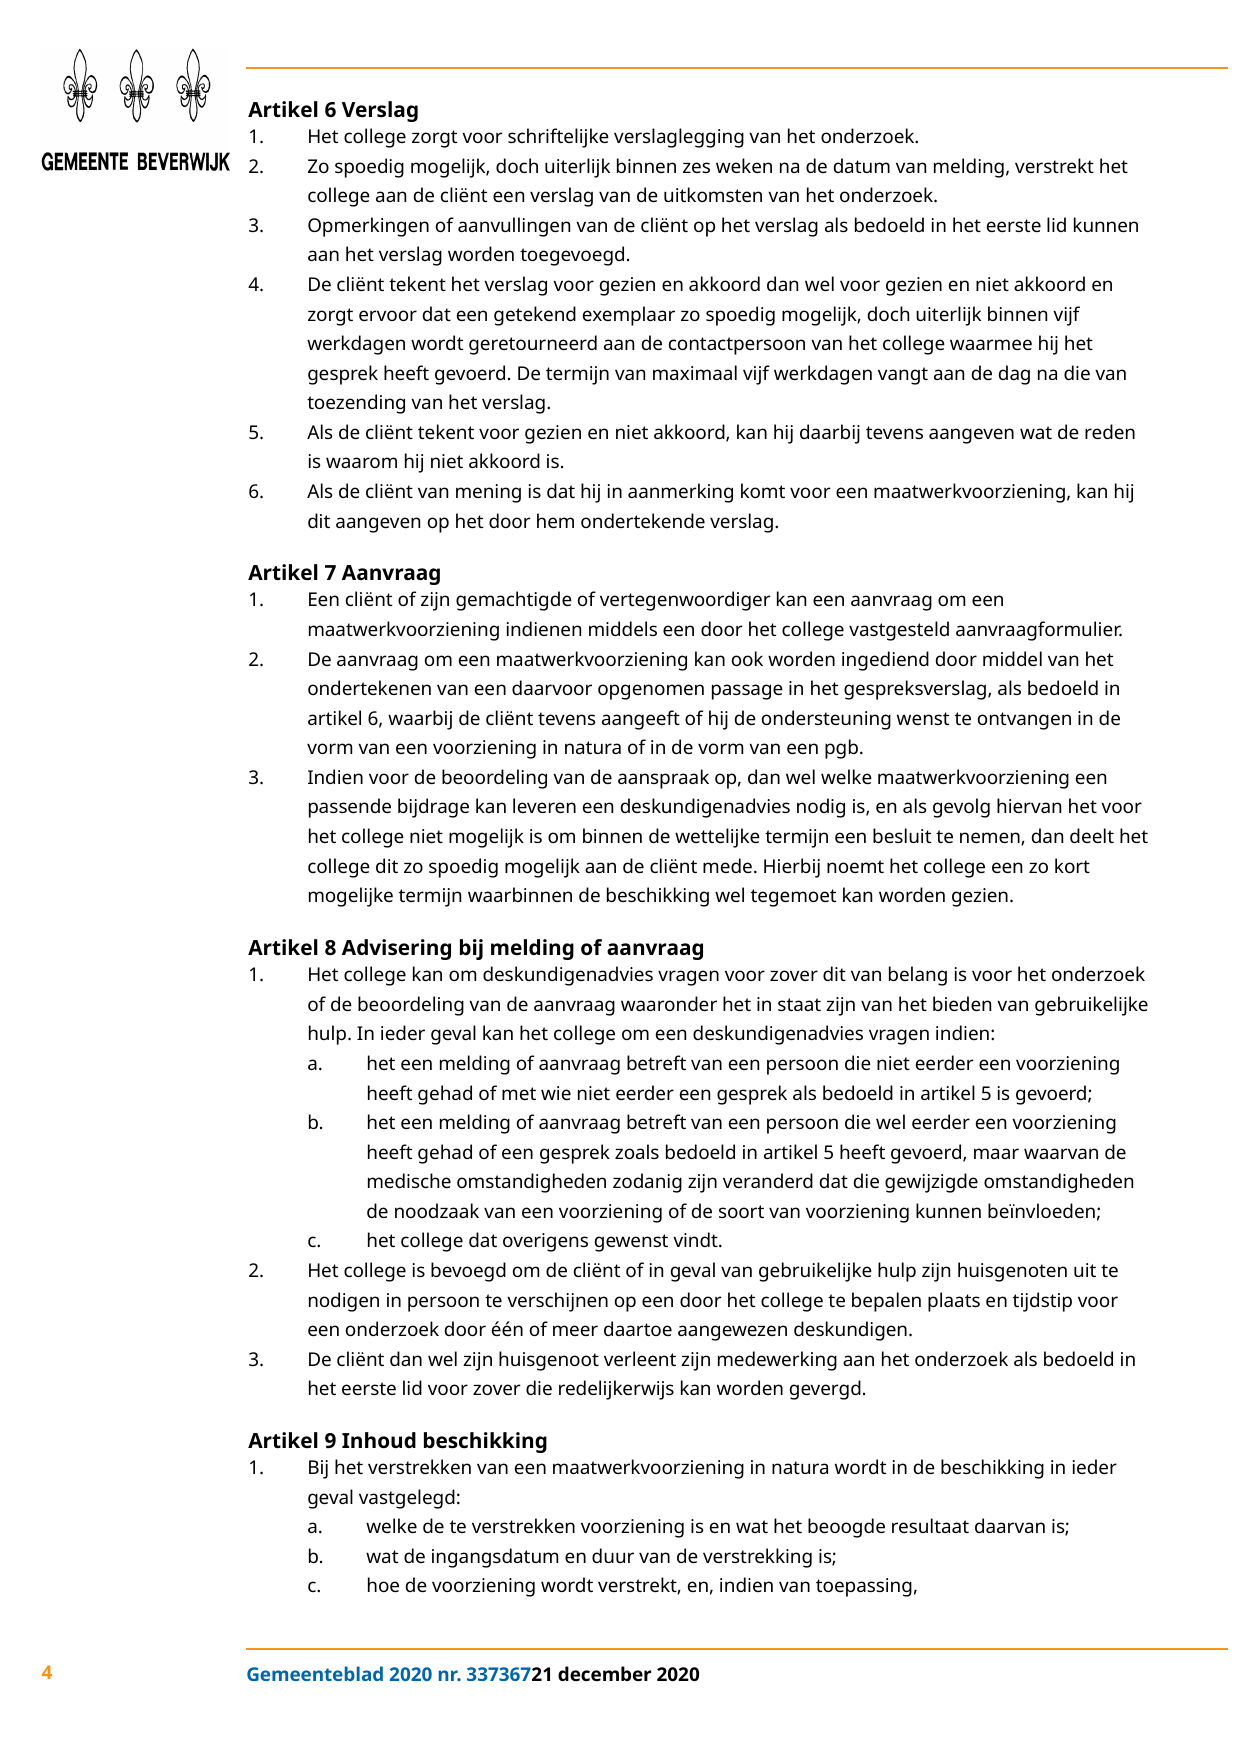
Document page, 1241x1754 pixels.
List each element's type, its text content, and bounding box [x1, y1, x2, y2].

list wat de ingangsdatum en duur van de verstrekking is; [307, 1543, 1152, 1569]
list Als de cliënt van mening is dat hij in aanmerking komt voor een maatwerkvoorziening, kan hij dit aangeven op het door hem ondertekende verslag. [248, 478, 1152, 533]
list Het college zorgt voor schriftelijke verslaglegging van het onderzoek. [248, 123, 1152, 149]
picture [41, 47, 231, 172]
list het een melding of aanvraag betreft van een persoon die niet eerder een voorziening heeft gehad of met wie niet eerder een gesprek als bedoeld in artikel 5 is gevoerd; [307, 1050, 1152, 1105]
list welke de te verstrekken voorziening is en wat het beoogde resultaat daarvan is; [307, 1513, 1152, 1539]
list De cliënt dan wel zijn huisgenoot verleent zijn medewerking aan het onderzoek als bedoeld in het eerste lid voor zover die redelijkerwijs kan worden gevergd. [248, 1346, 1152, 1401]
list Het college kan om deskundigenadvies vragen voor zover dit van belang is voor het onderzoek of de beoordeling van de aanvraag waaronder het in staat zijn van het bieden van gebruikelijke hulp. In ieder geval kan het college om een deskundigenadvies vragen indien: [248, 961, 1152, 1046]
list Als de cliënt tekent voor gezien en niet akkoord, kan hij daarbij tevens aangeven wat de reden is waarom hij niet akkoord is. [248, 419, 1152, 474]
list het een melding of aanvraag betreft van een persoon die wel eerder een voorziening heeft gehad of een gesprek zoals bedoeld in artikel 5 heeft gevoerd, maar waarvan de medische omstandigheden zodanig zijn veranderd dat die gewijzigde omstandigheden de noodzaak van een voorziening of de soort van voorziening kunnen beïnvloeden; [307, 1109, 1152, 1224]
text Artikel 8 Advisering bij melding of aanvraag [248, 933, 1152, 961]
list Zo spoedig mogelijk, doch uiterlijk binnen zes weken na de datum van melding, verstrekt het college aan de cliënt een verslag van de uitkomsten van het onderzoek. [248, 153, 1152, 208]
list hoe de voorziening wordt verstrekt, en, indien van toepassing, [307, 1573, 1152, 1598]
text Artikel 7 Aanvraag [248, 558, 1152, 587]
list Indien voor de beoordeling van de aanspraak op, dan wel welke maatwerkvoorziening een passende bijdrage kan leveren een deskundigenadvies nodig is, en als gevolg hiervan het voor het college niet mogelijk is om binnen de wettelijke termijn een besluit te nemen, dan deelt het college dit zo spoedig mogelijk aan de cliënt mede. Hierbij noemt het college een zo kort mogelijke termijn waarbinnen de beschikking wel tegemoet kan worden gezien. [248, 764, 1152, 908]
list Het college is bevoegd om de cliënt of in geval van gebruikelijke hulp zijn huisgenoten uit te nodigen in persoon te verschijnen op een door het college te bepalen plaats en tijdstip voor een onderzoek door één of meer daartoe aangewezen deskundigen. [248, 1257, 1152, 1342]
list Bij het verstrekken van een maatwerkvoorziening in natura wordt in de beschikking in ieder geval vastgelegd: [248, 1454, 1152, 1510]
list Opmerkingen of aanvullingen van de cliënt op het verslag als bedoeld in het eerste lid kunnen aan het verslag worden toegevoegd. [248, 212, 1152, 267]
list het college dat overigens gewenst vindt. [307, 1228, 1152, 1253]
text Artikel 6 Verslag [248, 95, 1152, 123]
list Een cliënt of zijn gemachtigde of vertegenwoordiger kan een aanvraag om een maatwerkvoorziening indienen middels een door het college vastgesteld aanvraagformulier. [248, 587, 1152, 642]
text Artikel 9 Inhoud beschikking [248, 1426, 1152, 1454]
list De aanvraag om een maatwerkvoorziening kan ook worden ingediend door middel van het ondertekenen van een daarvoor opgenomen passage in het gespreksverslag, als bedoeld in artikel 6, waarbij de cliënt tevens aangeeft of hij de ondersteuning wenst te ontvangen in de vorm van een voorziening in natura of in de vorm van een pgb. [248, 646, 1152, 760]
list De cliënt tekent het verslag voor gezien en akkoord dan wel voor gezien en niet akkoord en zorgt ervoor dat een getekend exemplaar zo spoedig mogelijk, doch uiterlijk binnen vijf werkdagen wordt geretourneerd aan de contactpersoon van het college waarmee hij het gesprek heeft gevoerd. De termijn van maximaal vijf werkdagen vangt aan de dag na die van toezending van het verslag. [248, 271, 1152, 415]
